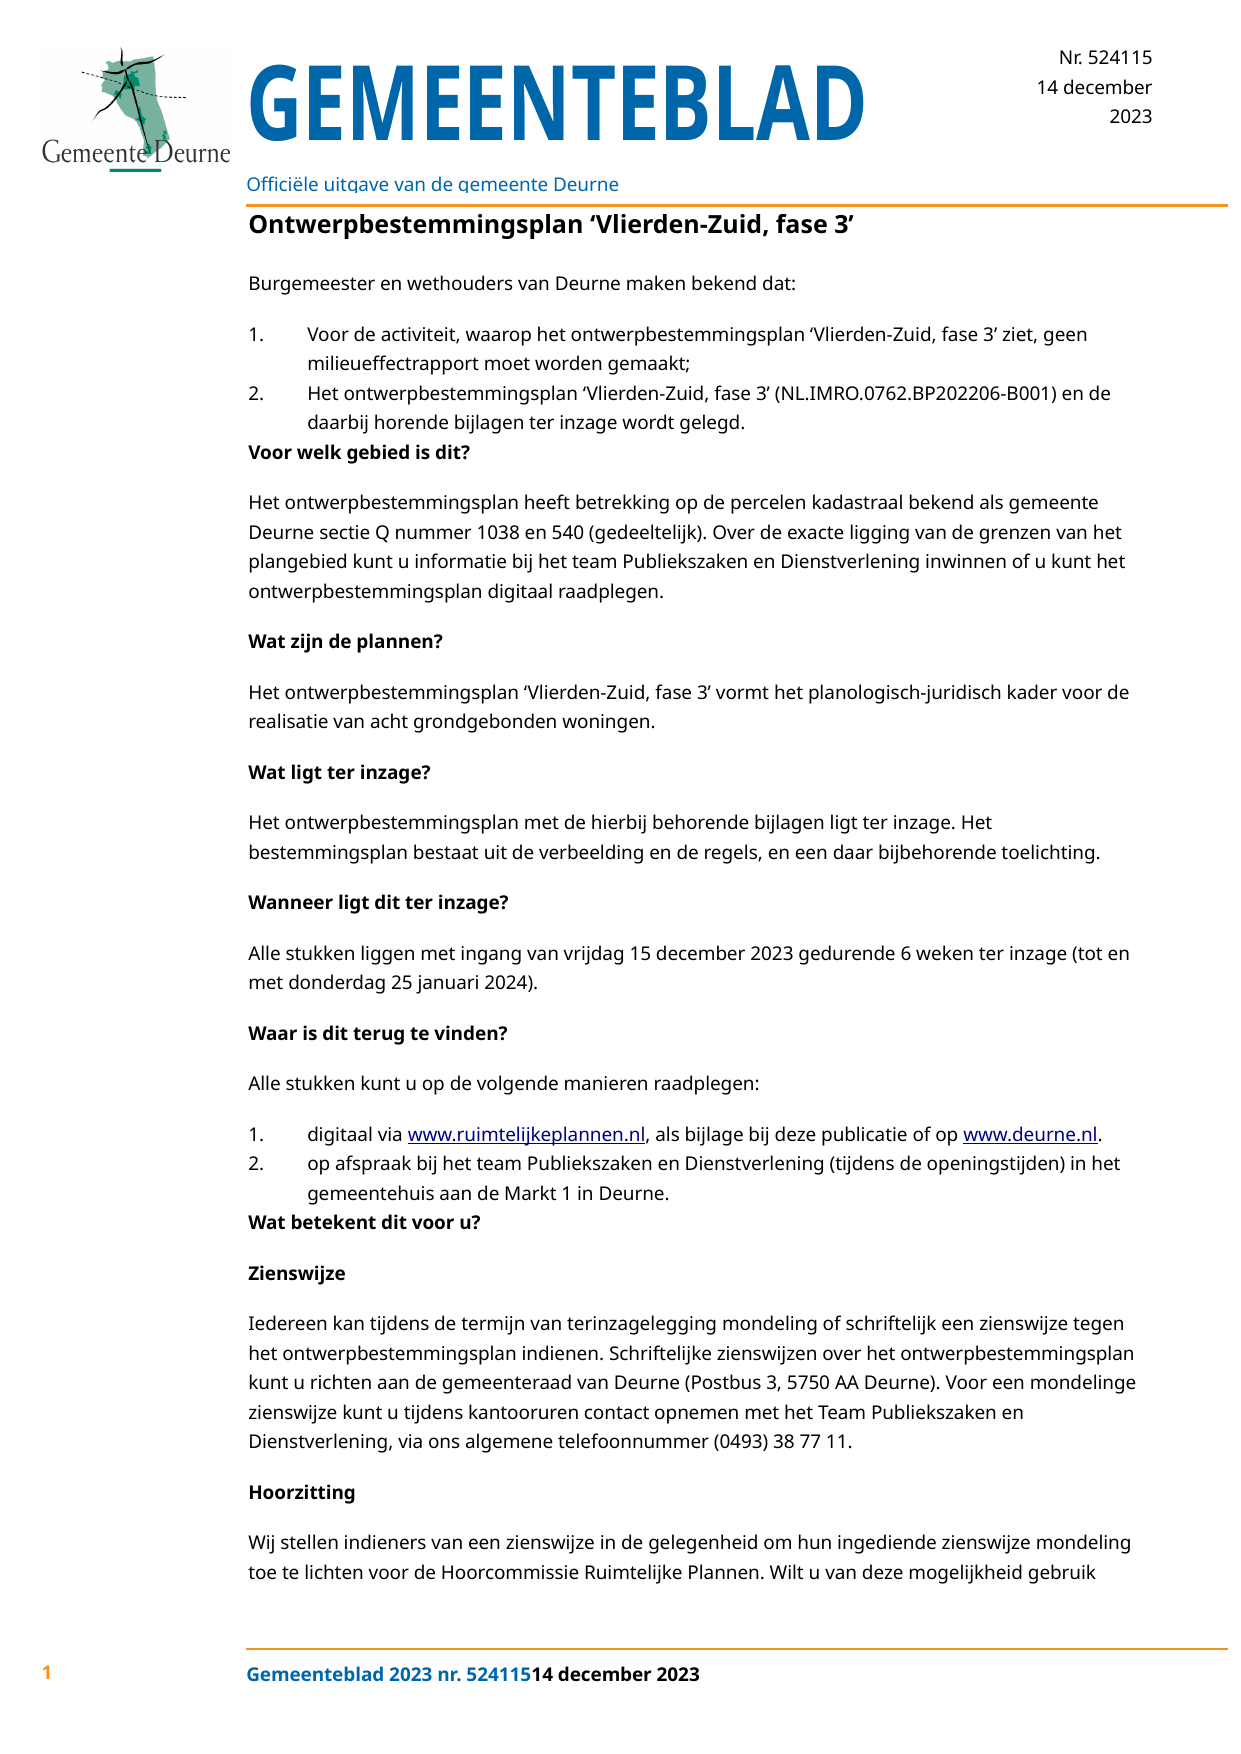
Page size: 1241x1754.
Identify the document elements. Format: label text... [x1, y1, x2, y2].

list op afspraak bij het team Publiekszaken en Dienstverlening (tijdens de openingstijden) in het gemeentehuis aan de Markt 1 in Deurne. [248, 1150, 1152, 1206]
text Voor welk gebied is dit? [248, 439, 1152, 465]
text Ontwerpbestemmingsplan ‘Vlierden-Zuid, fase 3’ [248, 207, 1152, 241]
text Wij stellen indieners van een zienswijze in de gelegenheid om hun ingediende zienswijze mondeling toe te lichten voor de Hoorcommissie Ruimtelijke Plannen. Wilt u van deze mogelijkheid gebruik [248, 1529, 1152, 1585]
list Het ontwerpbestemmingsplan ‘Vlierden-Zuid, fase 3’ (NL.IMRO.0762.BP202206-B001) en de daarbij horende bijlagen ter inzage wordt gelegd. [248, 380, 1152, 435]
list digitaal via www.ruimtelijkeplannen.nl, als bijlage bij deze publicatie of op www.deurne.nl. [248, 1121, 1152, 1146]
text Wat betekent dit voor u? [248, 1209, 1152, 1235]
text Alle stukken kunt u op de volgende manieren raadplegen: [248, 1070, 1152, 1096]
text Alle stukken liggen met ingang van vrijdag 15 december 2023 gedurende 6 weken ter inzage (tot en met donderdag 25 januari 2024). [248, 940, 1152, 995]
text Hoorzitting [248, 1479, 1152, 1505]
text Het ontwerpbestemmingsplan heeft betrekking op de percelen kadastraal bekend als gemeente Deurne sectie Q nummer 1038 en 540 (gedeeltelijk). Over de exacte ligging van de grenzen van het plangebied kunt u informatie bij het team Publiekszaken en Dienstverlening inwinnen of u kunt het ontwerpbestemmingsplan digitaal raadplegen. [248, 489, 1152, 604]
text Zienswijze [248, 1260, 1152, 1286]
text Burgemeester en wethouders van Deurne maken bekend dat: [248, 270, 1152, 296]
text Wat ligt ter inzage? [248, 759, 1152, 785]
picture [41, 47, 231, 172]
text Wanneer ligt dit ter inzage? [248, 889, 1152, 915]
text Het ontwerpbestemmingsplan ‘Vlierden-Zuid, fase 3’ vormt het planologisch-juridisch kader voor de realisatie van acht grondgebonden woningen. [248, 679, 1152, 734]
text Het ontwerpbestemmingsplan met de hierbij behorende bijlagen ligt ter inzage. Het bestemmingsplan bestaat uit de verbeelding en de regels, en een daar bijbehorende toelichting. [248, 809, 1152, 865]
text Iedereen kan tijdens de termijn van terinzagelegging mondeling of schriftelijk een zienswijze tegen het ontwerpbestemmingsplan indienen. Schriftelijke zienswijzen over het ontwerpbestemmingsplan kunt u richten aan de gemeenteraad van Deurne (Postbus 3, 5750 AA Deurne). Voor een mondelinge zienswijze kunt u tijdens kantooruren contact opnemen met het Team Publiekszaken en Dienstverlening, via ons algemene telefoonnummer (0493) 38 77 11. [248, 1310, 1152, 1454]
list Voor de activiteit, waarop het ontwerpbestemmingsplan ‘Vlierden-Zuid, fase 3’ ziet, geen milieueffectrapport moet worden gemaakt; [248, 321, 1152, 376]
text Waar is dit terug te vinden? [248, 1020, 1152, 1046]
text Wat zijn de plannen? [248, 629, 1152, 654]
